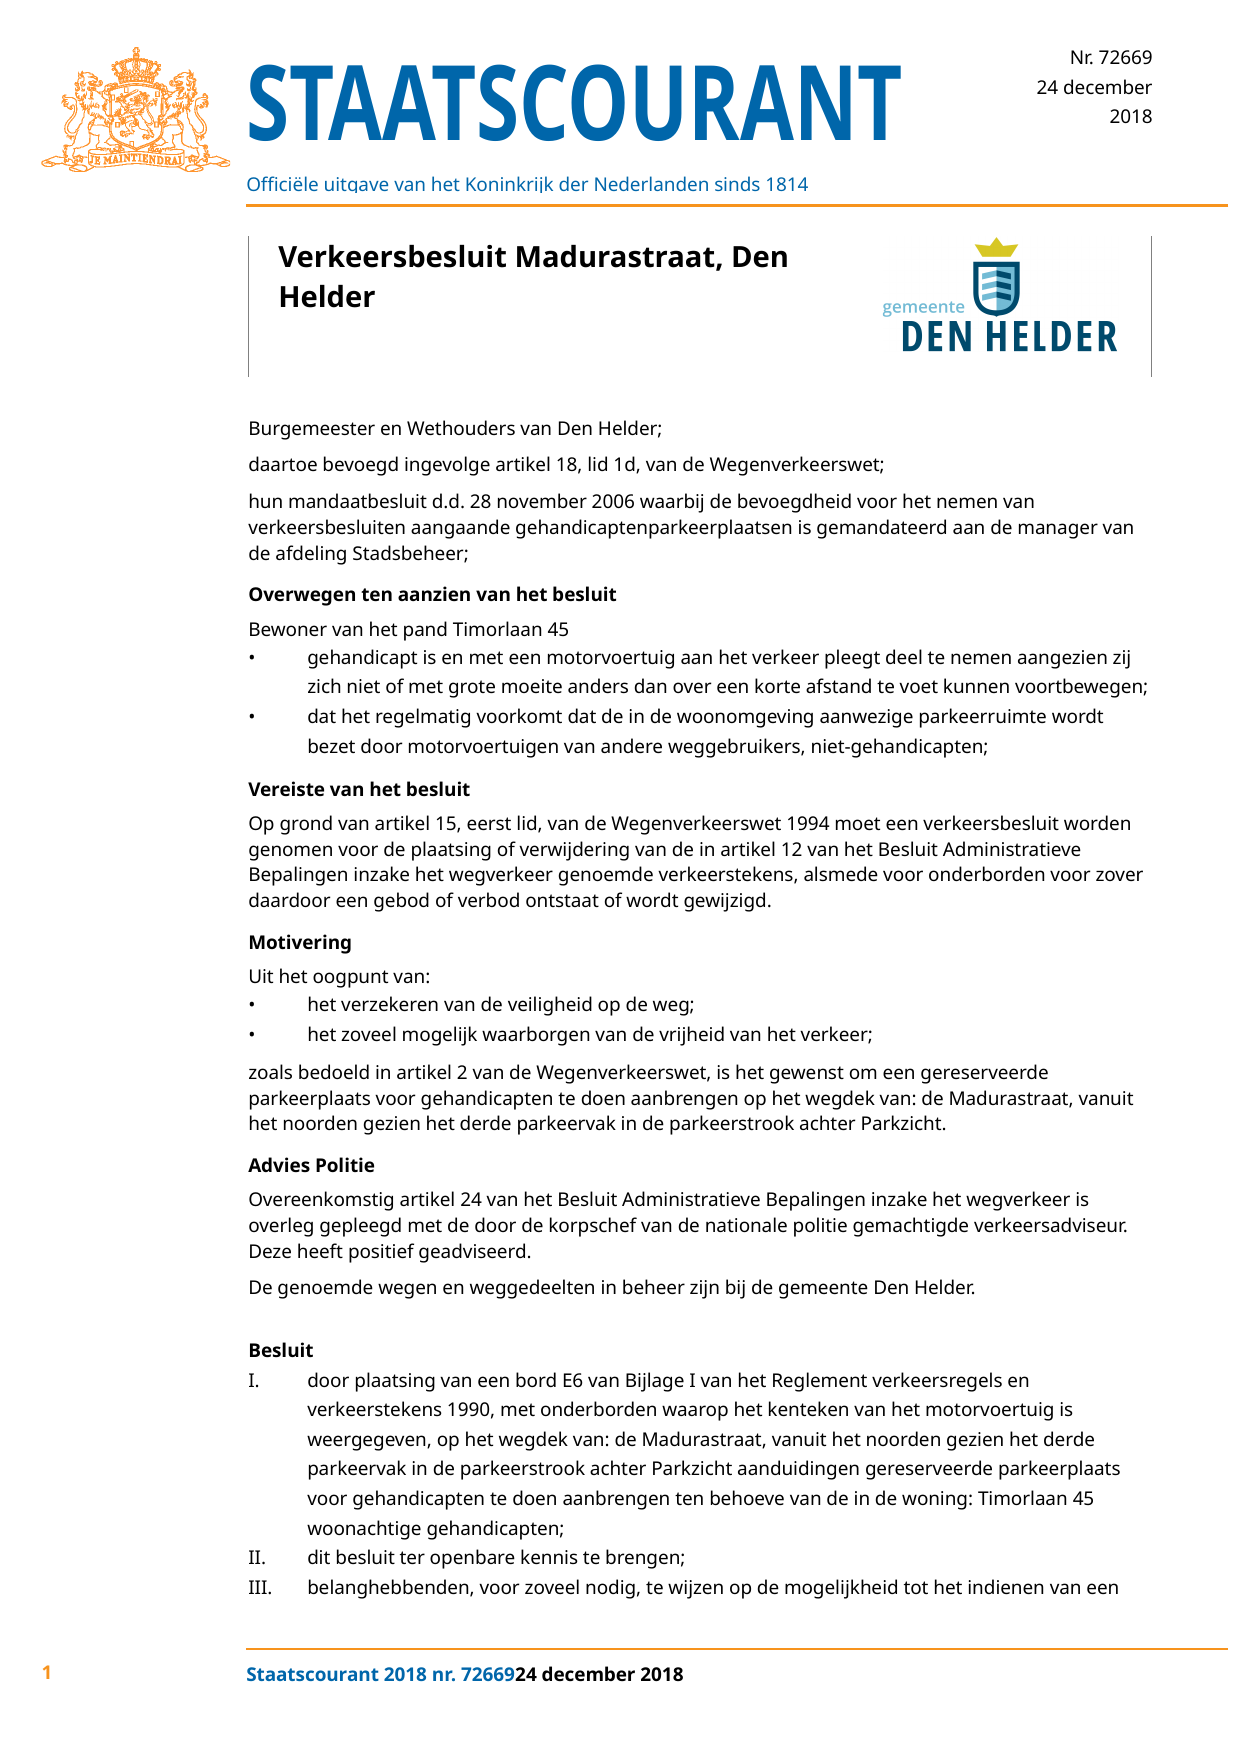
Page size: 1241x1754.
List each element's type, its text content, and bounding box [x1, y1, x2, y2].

table_header Verkeersbesluit Madurastraat, Den Helder [249, 236, 850, 377]
list door plaatsing van een bord E6 van Bijlage I van het Reglement verkeersregels en verkeerstekens 1990, met onderborden waarop het kenteken van het motorvoertuig is weergegeven, op het wegdek van: de Madurastraat, vanuit het noorden gezien het derde parkeervak in de parkeerstrook achter Parkzicht aanduidingen gereserveerde parkeerplaats voor gehandicapten te doen aanbrengen ten behoeve van de in de woning: Timorlaan 45 woonachtige gehandicapten; [248, 1367, 1152, 1540]
list dit besluit ter openbare kennis te brengen; [248, 1544, 1152, 1570]
picture [909, 326, 916, 346]
text daartoe bevoegd ingevolge artikel 18, lid 1d, van de Wegenverkeerswet; [248, 452, 1152, 477]
picture [882, 236, 1119, 352]
text Overwegen ten aanzien van het besluit [248, 582, 1152, 607]
text Burgemeester en Wethouders van Den Helder; [248, 415, 1152, 441]
list het zoveel mogelijk waarborgen van de vrijheid van het verkeer; [248, 1021, 1152, 1047]
picture [1105, 340, 1110, 352]
list belanghebbenden, voor zoveel nodig, te wijzen op de mogelijkheid tot het indienen van een [248, 1574, 1152, 1599]
picture [993, 339, 999, 352]
text De genoemde wegen en weggedeelten in beheer zijn bij de gemeente Den Helder. [248, 1274, 1152, 1300]
picture [41, 47, 231, 172]
text Vereiste van het besluit [248, 776, 1152, 802]
list het verzekeren van de veiligheid op de weg; [248, 991, 1152, 1017]
text zoals bedoeld in artikel 2 van de Wegenverkeerswet, is het gewenst om een gereserveerde parkeerplaats voor gehandicapten te doen aanbrengen op het wegdek van: de Madurastraat, vanuit het noorden gezien het derde parkeervak in de parkeerstrook achter Parkzicht. [248, 1059, 1152, 1136]
text Overeenkomstig artikel 24 van het Besluit Administratieve Bepalingen inzake het wegverkeer is overleg gepleegd met de door de korpschef van de nationale politie gemachtigde verkeersadviseur. Deze heeft positief geadviseerd. [248, 1186, 1152, 1263]
text Uit het oogpunt van: [248, 963, 1152, 989]
text hun mandaatbesluit d.d. 28 november 2006 waarbij de bevoegdheid voor het nemen van verkeersbesluiten aangaande gehandicaptenparkeerplaatsen is gemandateerd aan de manager van de afdeling Stadsbeheer; [248, 488, 1152, 566]
table_header [850, 236, 1151, 377]
text Motivering [248, 929, 1152, 955]
picture [1058, 326, 1065, 346]
text Advies Politie [248, 1152, 1152, 1178]
text Bewoner van het pand Timorlaan 45 [248, 616, 1152, 641]
list gehandicapt is en met een motorvoertuig aan het verkeer pleegt deel te nemen aangezien zij zich niet of met grote moeite anders dan over een korte afstand te voet kunnen voortbewegen; [248, 644, 1152, 699]
text Besluit [248, 1337, 1152, 1363]
text Op grond van artikel 15, eerst lid, van de Wegenverkeerswet 1994 moet een verkeersbesluit worden genomen voor de plaatsing of verwijdering van de in artikel 12 van het Besluit Administratieve Bepalingen inzake het wegverkeer genoemde verkeerstekens, alsmede voor onderborden voor zover daardoor een gebod of verbod ontstaat of wordt gewijzigd. [248, 810, 1152, 913]
picture [955, 334, 963, 352]
list dat het regelmatig voorkomt dat de in de woonomgeving aanwezige parkeerruimte wordt bezet door motorvoertuigen van andere weggebruikers, niet-gehandicapten; [248, 703, 1152, 758]
